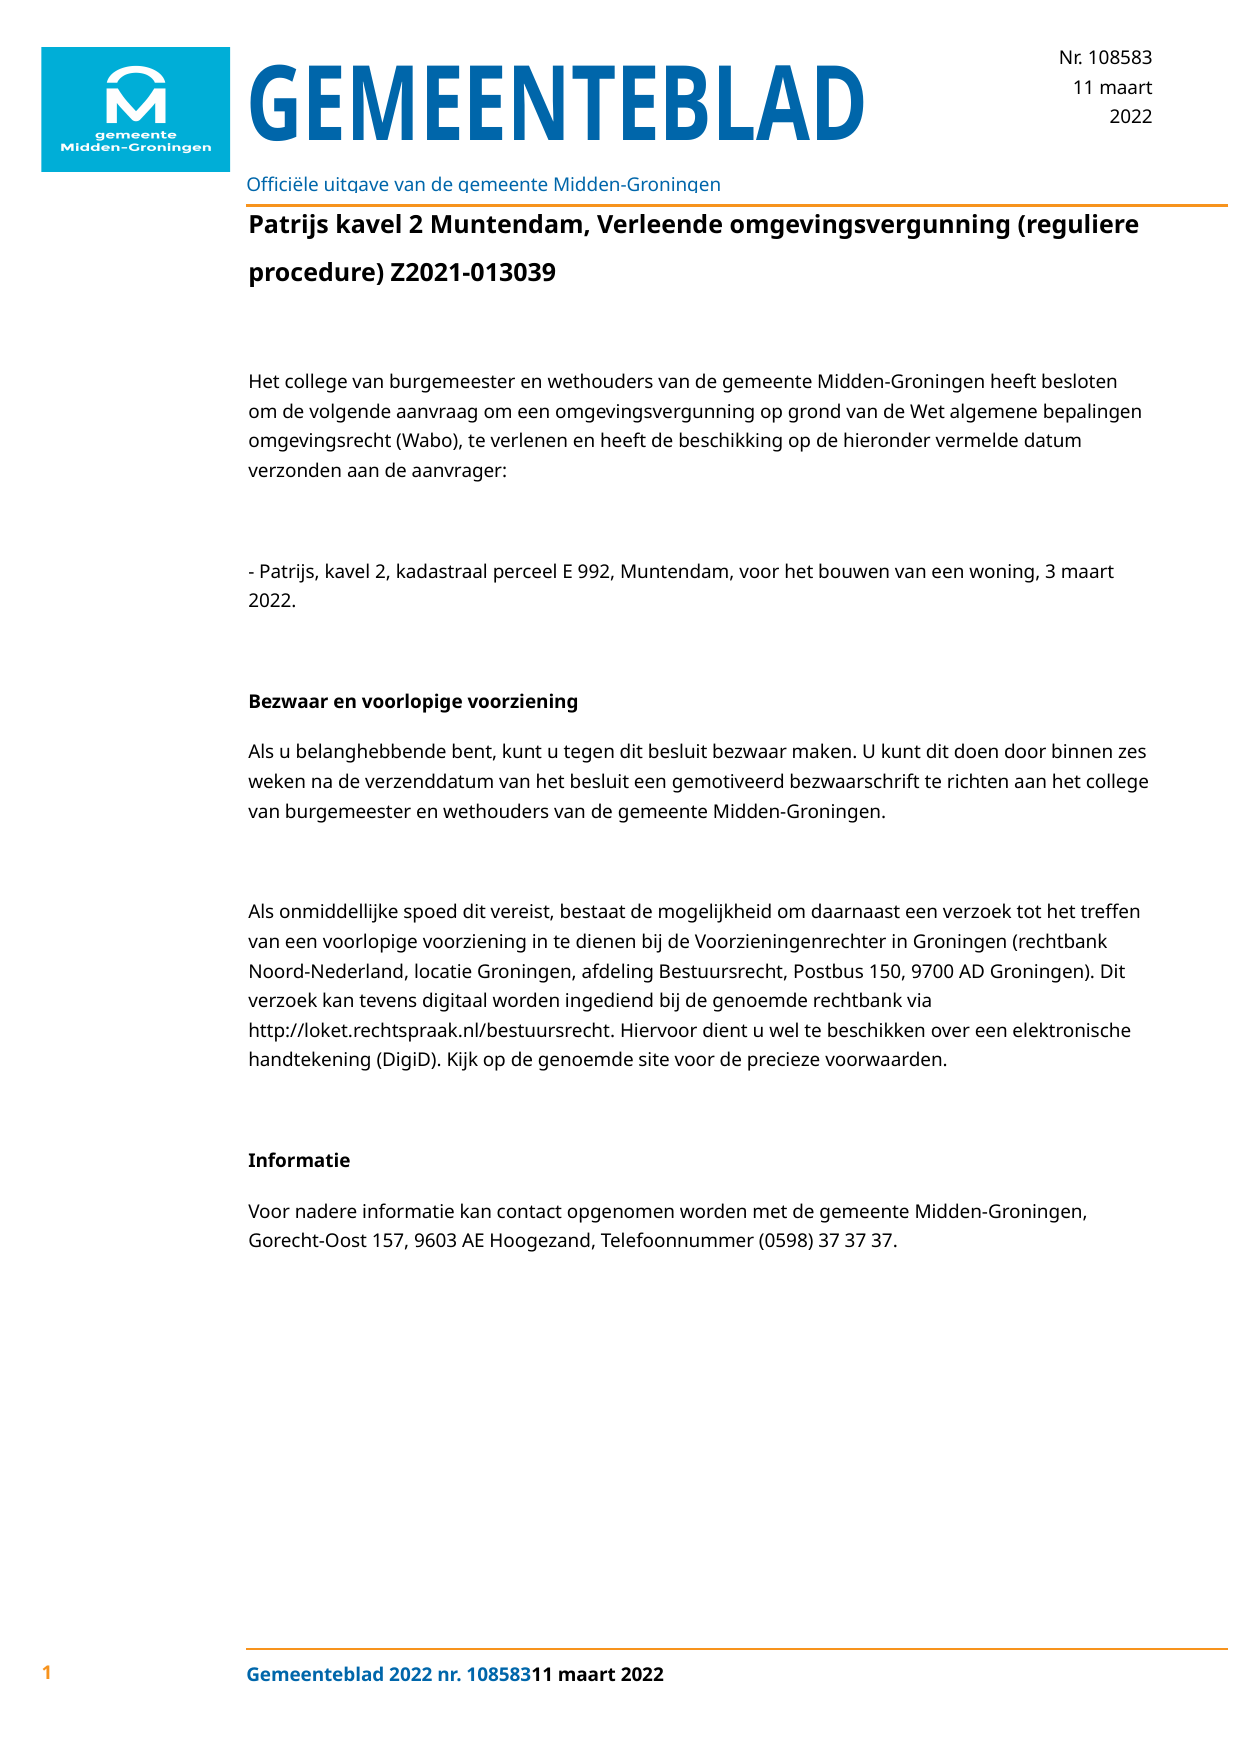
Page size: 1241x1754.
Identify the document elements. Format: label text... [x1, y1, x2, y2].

text Het college van burgemeester en wethouders van de gemeente Midden-Groningen heeft besloten om de volgende aanvraag om een omgevingsvergunning op grond van de Wet algemene bepalingen omgevingsrecht (Wabo), te verlenen en heeft de beschikking op de hieronder vermelde datum verzonden aan de aanvrager: [248, 368, 1152, 483]
text Informatie [248, 1147, 1152, 1173]
text Bezwaar en voorlopige voorziening [248, 688, 1152, 714]
picture [107, 89, 165, 122]
picture [184, 146, 190, 153]
text Voor nadere informatie kan contact opgenomen worden met de gemeente Midden-Groningen, Gorecht-Oost 157, 9603 AE Hoogezand, Telefoonnummer (0598) 37 37 37. [248, 1198, 1152, 1253]
text - Patrijs, kavel 2, kadastraal perceel E 992, Muntendam, voor het bouwen van een woning, 3 maart 2022. [248, 558, 1152, 613]
text Als onmiddellijke spoed dit vereist, bestaat de mogelijkheid om daarnaast een verzoek tot het treffen van een voorlopige voorziening in te dienen bij de Voorzieningenrechter in Groningen (rechtbank Noord-Nederland, locatie Groningen, afdeling Bestuursrecht, Postbus 150, 9700 AD Groningen). Dit verzoek kan tevens digitaal worden ingediend bij de genoemde rechtbank via http://loket.rechtspraak.nl/bestuursrecht. Hiervoor dient u wel te beschikken over een elektronische handtekening (DigiD). Kijk op de genoemde site voor de precieze voorwaarden. [248, 899, 1152, 1072]
text Patrijs kavel 2 Muntendam, Verleende omgevingsvergunning (reguliere procedure) Z2021-013039 [248, 207, 1152, 288]
text Als u belanghebbende bent, kunt u tegen dit besluit bezwaar maken. U kunt dit doen door binnen zes weken na de verzenddatum van het besluit een gemotiveerd bezwaarschrift te richten aan het college van burgemeester en wethouders van de gemeente Midden-Groningen. [248, 739, 1152, 824]
picture [108, 66, 164, 82]
